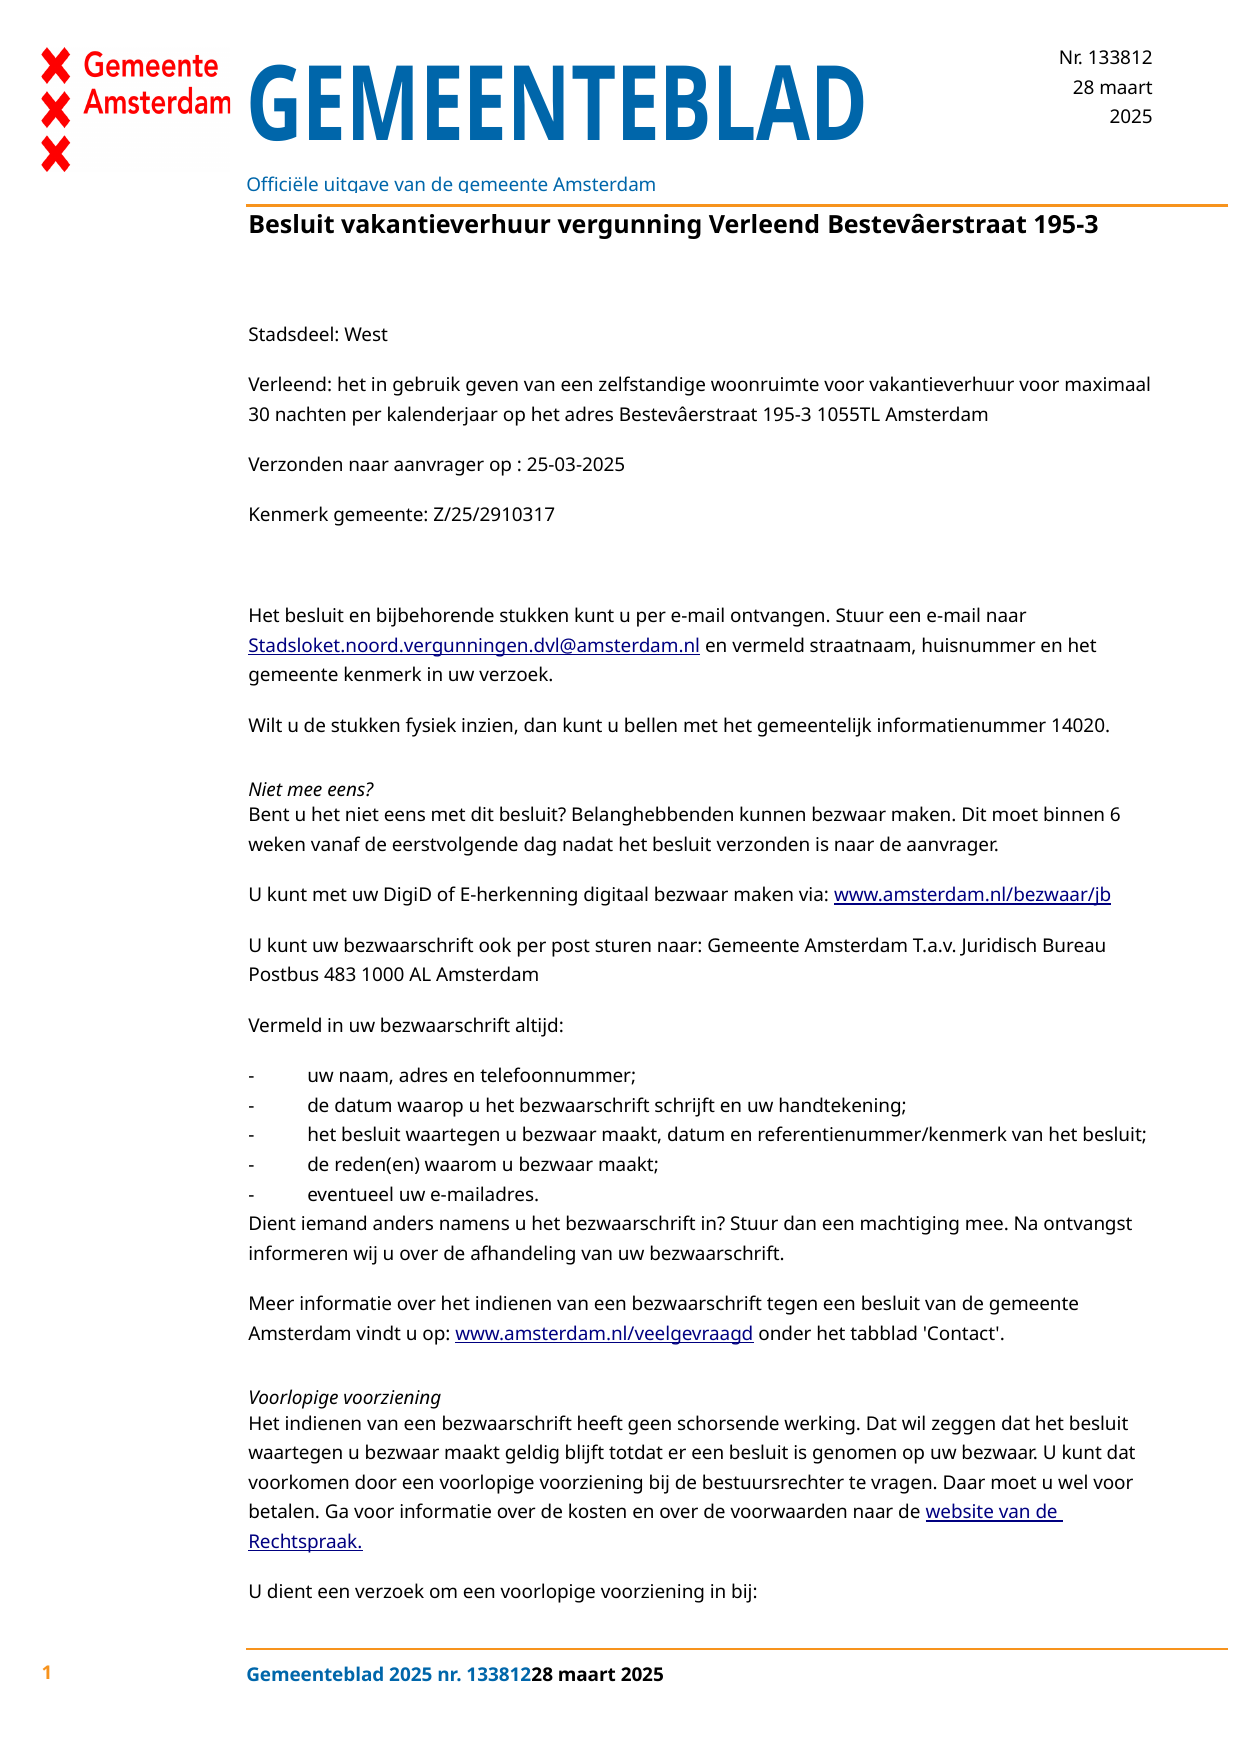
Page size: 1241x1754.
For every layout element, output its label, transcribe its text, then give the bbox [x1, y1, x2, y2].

text Verleend: het in gebruik geven van een zelfstandige woonruimte voor vakantieverhuur voor maximaal 30 nachten per kalenderjaar op het adres Bestevâerstraat 195-3 1055TL Amsterdam [248, 371, 1152, 426]
text Bent u het niet eens met dit besluit? Belanghebbenden kunnen bezwaar maken. Dit moet binnen 6 weken vanaf de eerstvolgende dag nadat het besluit verzonden is naar de aanvrager. [248, 802, 1152, 857]
text Kenmerk gemeente: Z/25/2910317 [248, 502, 1152, 527]
text U dient een verzoek om een voorlopige voorziening in bij: [248, 1578, 1152, 1604]
list de reden(en) waarom u bezwaar maakt; [248, 1151, 1152, 1177]
text U kunt met uw DigiD of E-herkenning digitaal bezwaar maken via: www.amsterdam.nl/bezwaar/jb [248, 882, 1152, 907]
list uw naam, adres en telefoonnummer; [248, 1062, 1152, 1088]
text U kunt uw bezwaarschrift ook per post sturen naar: Gemeente Amsterdam T.a.v. Juridisch Bureau Postbus 483 1000 AL Amsterdam [248, 932, 1152, 987]
text Voorlopige voorziening [248, 1384, 1152, 1410]
list de datum waarop u het bezwaarschrift schrijft en uw handtekening; [248, 1092, 1152, 1118]
list eventueel uw e-mailadres. [248, 1181, 1152, 1207]
text Meer informatie over het indienen van een bezwaarschrift tegen een besluit van de gemeente Amsterdam vindt u op: www.amsterdam.nl/veelgevraagd onder het tabblad 'Contact'. [248, 1290, 1152, 1346]
text Verzonden naar aanvrager op : 25-03-2025 [248, 451, 1152, 477]
text Het besluit en bijbehorende stukken kunt u per e-mail ontvangen. Stuur een e-mail naar Stadsloket.noord.vergunningen.dvl@amsterdam.nl en vermeld straatnaam, huisnummer en het gemeente kenmerk in uw verzoek. [248, 602, 1152, 687]
picture [41, 47, 231, 172]
list het besluit waartegen u bezwaar maakt, datum en referentienummer/kenmerk van het besluit; [248, 1122, 1152, 1147]
text Dient iemand anders namens u het bezwaarschrift in? Stuur dan een machtiging mee. Na ontvangst informeren wij u over de afhandeling van uw bezwaarschrift. [248, 1210, 1152, 1266]
text Stadsdeel: West [248, 321, 1152, 346]
text Wilt u de stukken fysiek inzien, dan kunt u bellen met het gemeentelijk informatienummer 14020. [248, 712, 1152, 738]
text Vermeld in uw bezwaarschrift altijd: [248, 1012, 1152, 1038]
text Het indienen van een bezwaarschrift heeft geen schorsende werking. Dat wil zeggen dat het besluit waartegen u bezwaar maakt geldig blijft totdat er een besluit is genomen op uw bezwaar. U kunt dat voorkomen door een voorlopige voorziening bij de bestuursrechter te vragen. Daar moet u wel voor betalen. Ga voor informatie over de kosten en over de voorwaarden naar de website van de Rechtspraak. [248, 1410, 1152, 1554]
text Niet mee eens? [248, 776, 1152, 802]
text Besluit vakantieverhuur vergunning Verleend Bestevâerstraat 195-3 [248, 207, 1152, 241]
